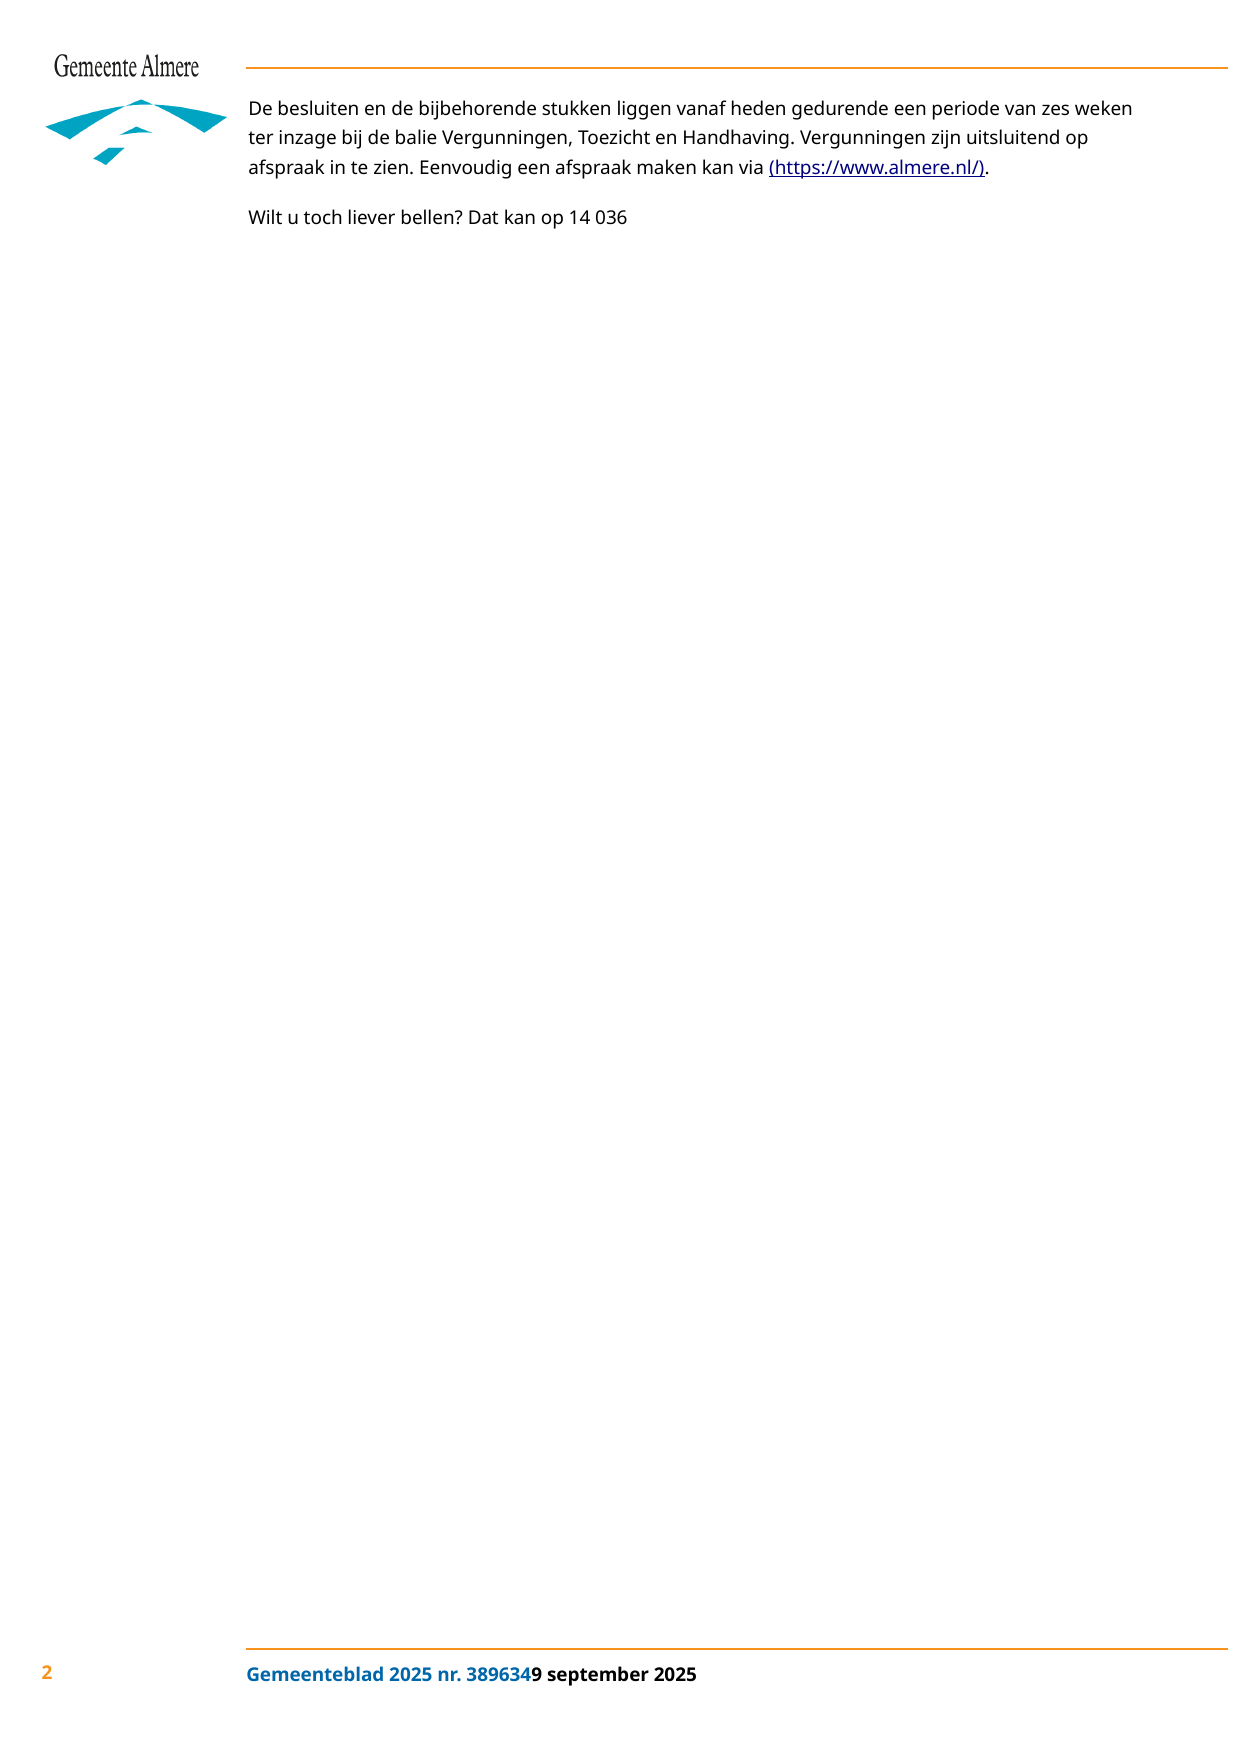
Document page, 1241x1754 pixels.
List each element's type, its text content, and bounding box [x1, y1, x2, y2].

text De besluiten en de bijbehorende stukken liggen vanaf heden gedurende een periode van zes weken ter inzage bij de balie Vergunningen, Toezicht en Handhaving. Vergunningen zijn uitsluitend op afspraak in te zien. Eenvoudig een afspraak maken kan via (https://www.almere.nl/). [248, 95, 1152, 180]
text Wilt u toch liever bellen? Dat kan op 14 036 [248, 204, 1152, 230]
picture [41, 47, 231, 172]
